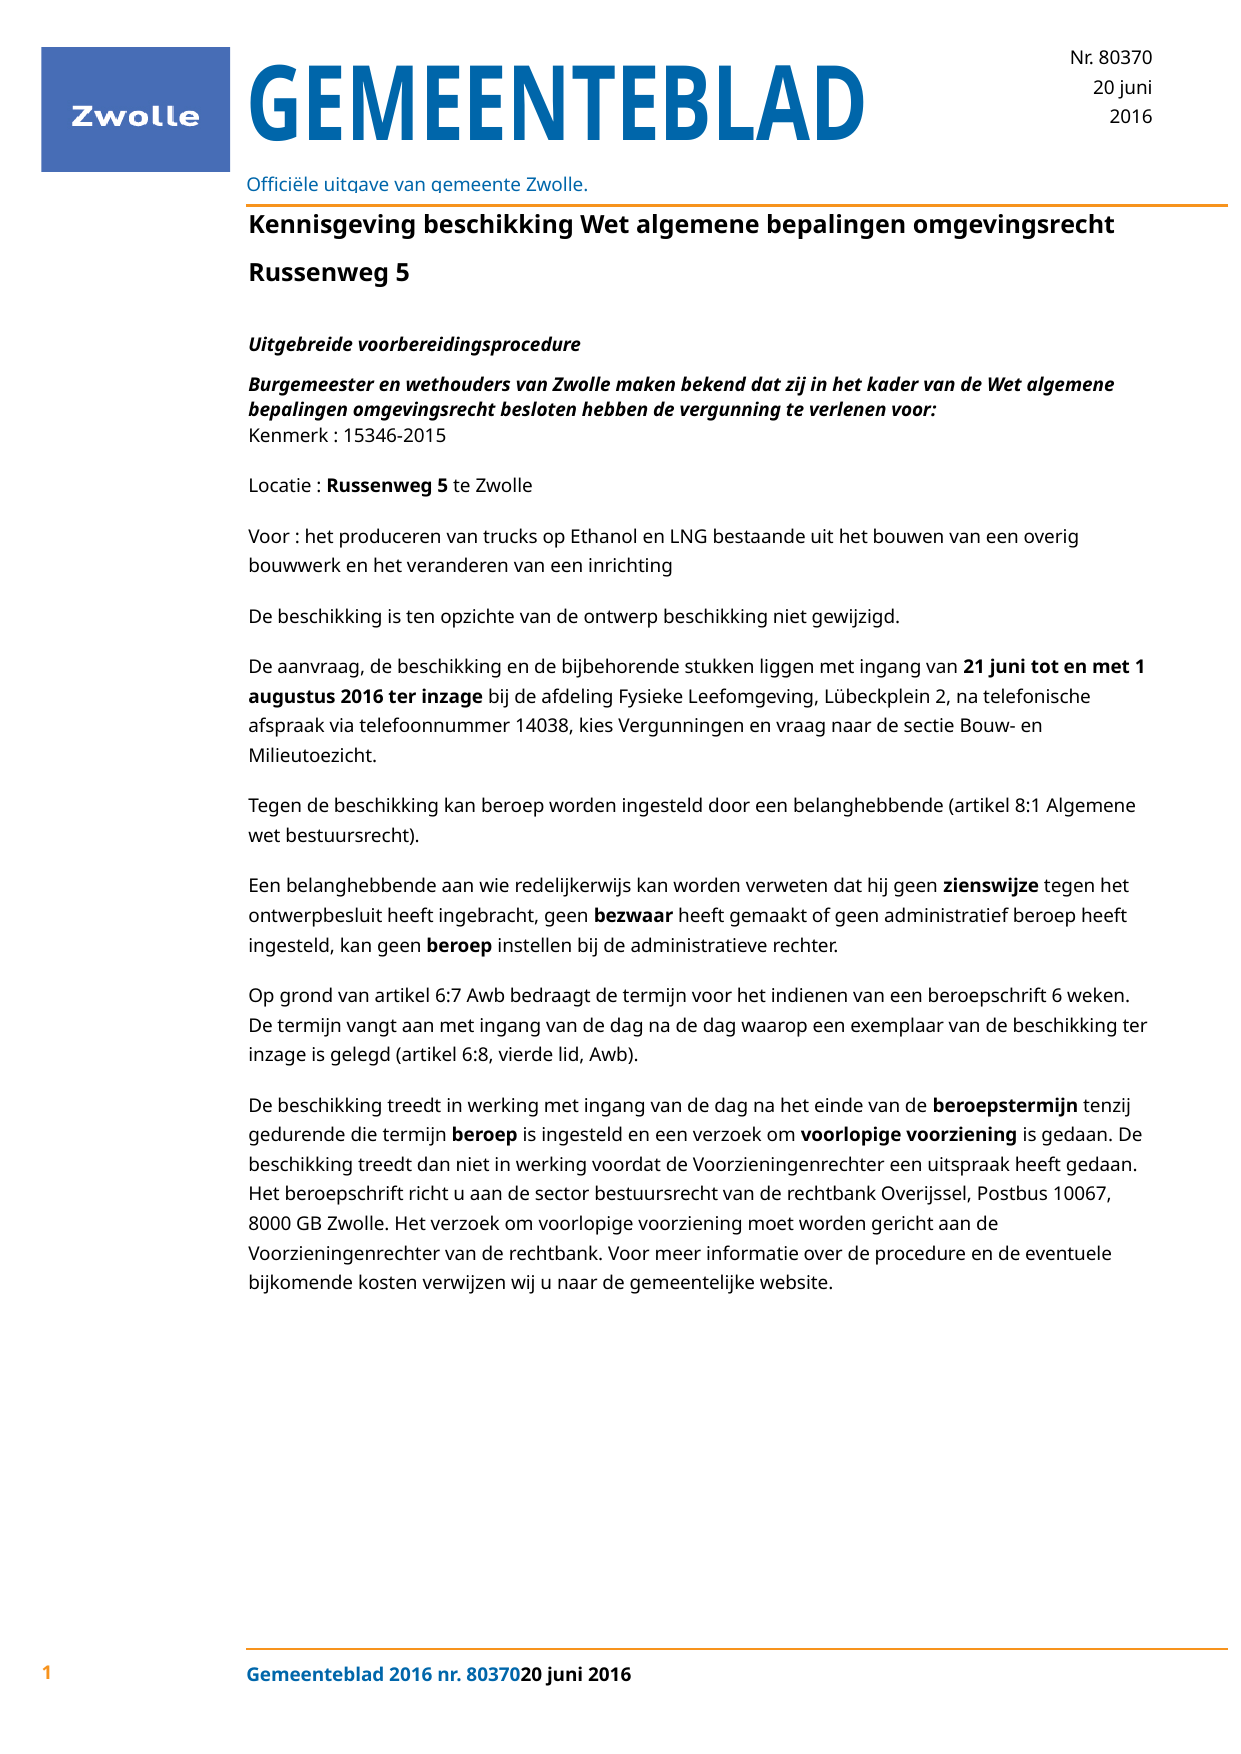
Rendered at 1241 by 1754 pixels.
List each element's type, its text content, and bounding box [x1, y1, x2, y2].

text Kenmerk : 15346-2015 [248, 422, 1152, 448]
text Kennisgeving beschikking Wet algemene bepalingen omgevingsrecht Russenweg 5 [248, 207, 1152, 288]
text Tegen de beschikking kan beroep worden ingesteld door een belanghebbende (artikel 8:1 Algemene wet bestuursrecht). [248, 793, 1152, 848]
text Op grond van artikel 6:7 Awb bedraagt de termijn voor het indienen van een beroepschrift 6 weken. De termijn vangt aan met ingang van de dag na de dag waarop een exemplaar van de beschikking ter inzage is gelegd (artikel 6:8, vierde lid, Awb). [248, 982, 1152, 1067]
text Uitgebreide voorbereidingsprocedure [248, 331, 1152, 357]
text De beschikking is ten opzichte van de ontwerp beschikking niet gewijzigd. [248, 603, 1152, 629]
text Voor : het produceren van trucks op Ethanol en LNG bestaande uit het bouwen van een overig bouwwerk en het veranderen van een inrichting [248, 523, 1152, 578]
text Locatie : Russenweg 5 te Zwolle [248, 473, 1152, 498]
picture [41, 47, 231, 172]
text De aanvraag, de beschikking en de bijbehorende stukken liggen met ingang van 21 juni tot en met 1 augustus 2016 ter inzage bij de afdeling Fysieke Leefomgeving, Lübeckplein 2, na telefonische afspraak via telefoonnummer 14038, kies Vergunningen en vraag naar de sectie Bouw- en Milieutoezicht. [248, 653, 1152, 768]
text De beschikking treedt in werking met ingang van de dag na het einde van de beroepstermijn tenzij gedurende die termijn beroep is ingesteld en een verzoek om voorlopige voorziening is gedaan. De beschikking treedt dan niet in werking voordat de Voorzieningenrechter een uitspraak heeft gedaan. Het beroepschrift richt u aan de sector bestuursrecht van de rechtbank Overijssel, Postbus 10067, 8000 GB Zwolle. Het verzoek om voorlopige voorziening moet worden gericht aan de Voorzieningenrechter van de rechtbank. Voor meer informatie over de procedure en de eventuele bijkomende kosten verwijzen wij u naar de gemeentelijke website. [248, 1092, 1152, 1295]
text Burgemeester en wethouders van Zwolle maken bekend dat zij in het kader van de Wet algemene bepalingen omgevingsrecht besloten hebben de vergunning te verlenen voor: [248, 371, 1152, 422]
text Een belanghebbende aan wie redelijkerwijs kan worden verweten dat hij geen zienswijze tegen het ontwerpbesluit heeft ingebracht, geen bezwaar heeft gemaakt of geen administratief beroep heeft ingesteld, kan geen beroep instellen bij de administratieve rechter. [248, 873, 1152, 957]
